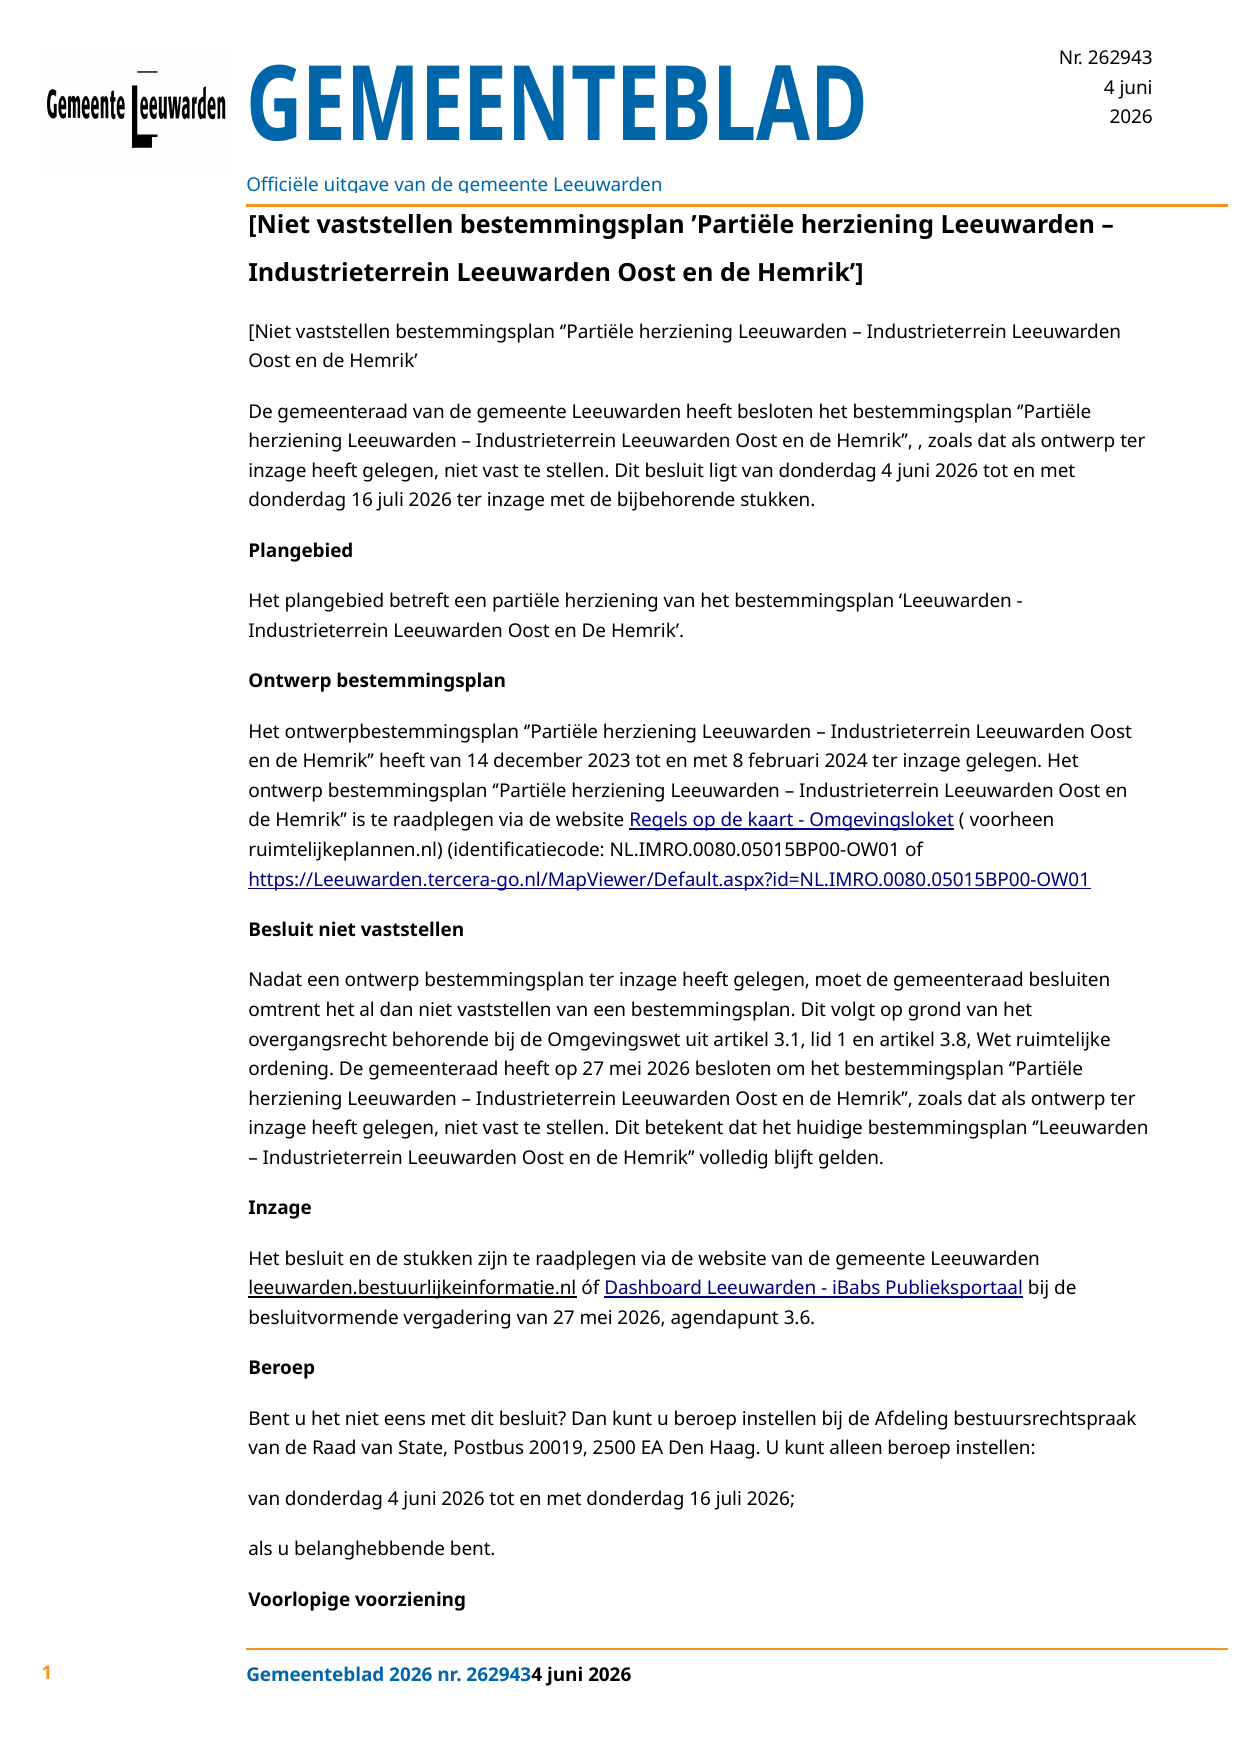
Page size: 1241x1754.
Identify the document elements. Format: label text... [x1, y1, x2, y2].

text Inzage [248, 1194, 1152, 1220]
text Nadat een ontwerp bestemmingsplan ter inzage heeft gelegen, moet de gemeenteraad besluiten omtrent het al dan niet vaststellen van een bestemmingsplan. Dit volgt op grond van het overgangsrecht behorende bij de Omgevingswet uit artikel 3.1, lid 1 en artikel 3.8, Wet ruimtelijke ordening. De gemeenteraad heeft op 27 mei 2026 besloten om het bestemmingsplan ‘’Partiële herziening Leeuwarden – Industrieterrein Leeuwarden Oost en de Hemrik’’, zoals dat als ontwerp ter inzage heeft gelegen, niet vast te stellen. Dit betekent dat het huidige bestemmingsplan ‘’Leeuwarden – Industrieterrein Leeuwarden Oost en de Hemrik’’ volledig blijft gelden. [248, 967, 1152, 1170]
text Het plangebied betreft een partiële herziening van het bestemmingsplan ‘Leeuwarden - Industrieterrein Leeuwarden Oost en De Hemrik’. [248, 587, 1152, 643]
text als u belanghebbende bent. [248, 1535, 1152, 1561]
text van donderdag 4 juni 2026 tot en met donderdag 16 juli 2026; [248, 1485, 1152, 1511]
text Voorlopige voorziening [248, 1586, 1152, 1612]
text Bent u het niet eens met dit besluit? Dan kunt u beroep instellen bij de Afdeling bestuursrechtspraak van de Raad van State, Postbus 20019, 2500 EA Den Haag. U kunt alleen beroep instellen: [248, 1405, 1152, 1460]
text Beroep [248, 1354, 1152, 1380]
text Besluit niet vaststellen [248, 916, 1152, 942]
text [Niet vaststellen bestemmingsplan ‘’Partiële herziening Leeuwarden – Industrieterrein Leeuwarden Oost en de Hemrik’ [248, 318, 1152, 373]
text Het besluit en de stukken zijn te raadplegen via de website van de gemeente Leeuwarden leeuwarden.bestuurlijkeinformatie.nl óf Dashboard Leeuwarden - iBabs Publieksportaal bij de besluitvormende vergadering van 27 mei 2026, agendapunt 3.6. [248, 1245, 1152, 1330]
text Het ontwerpbestemmingsplan ‘’Partiële herziening Leeuwarden – Industrieterrein Leeuwarden Oost en de Hemrik’’ heeft van 14 december 2023 tot en met 8 februari 2024 ter inzage gelegen. Het ontwerp bestemmingsplan ‘’Partiële herziening Leeuwarden – Industrieterrein Leeuwarden Oost en de Hemrik’’ is te raadplegen via de website Regels op de kaart - Omgevingsloket ( voorheen ruimtelijkeplannen.nl) (identificatiecode: NL.IMRO.0080.05015BP00-OW01 of https://Leeuwarden.tercera-go.nl/MapViewer/Default.aspx?id=NL.IMRO.0080.05015BP00-OW01 [248, 718, 1152, 892]
text De gemeenteraad van de gemeente Leeuwarden heeft besloten het bestemmingsplan ‘’Partiële herziening Leeuwarden – Industrieterrein Leeuwarden Oost en de Hemrik’’, , zoals dat als ontwerp ter inzage heeft gelegen, niet vast te stellen. Dit besluit ligt van donderdag 4 juni 2026 tot en met donderdag 16 juli 2026 ter inzage met de bijbehorende stukken. [248, 398, 1152, 512]
text [Niet vaststellen bestemmingsplan ’Partiële herziening Leeuwarden – Industrieterrein Leeuwarden Oost en de Hemrik’] [248, 207, 1152, 288]
picture [41, 47, 231, 172]
text Plangebied [248, 537, 1152, 563]
text Ontwerp bestemmingsplan [248, 667, 1152, 693]
